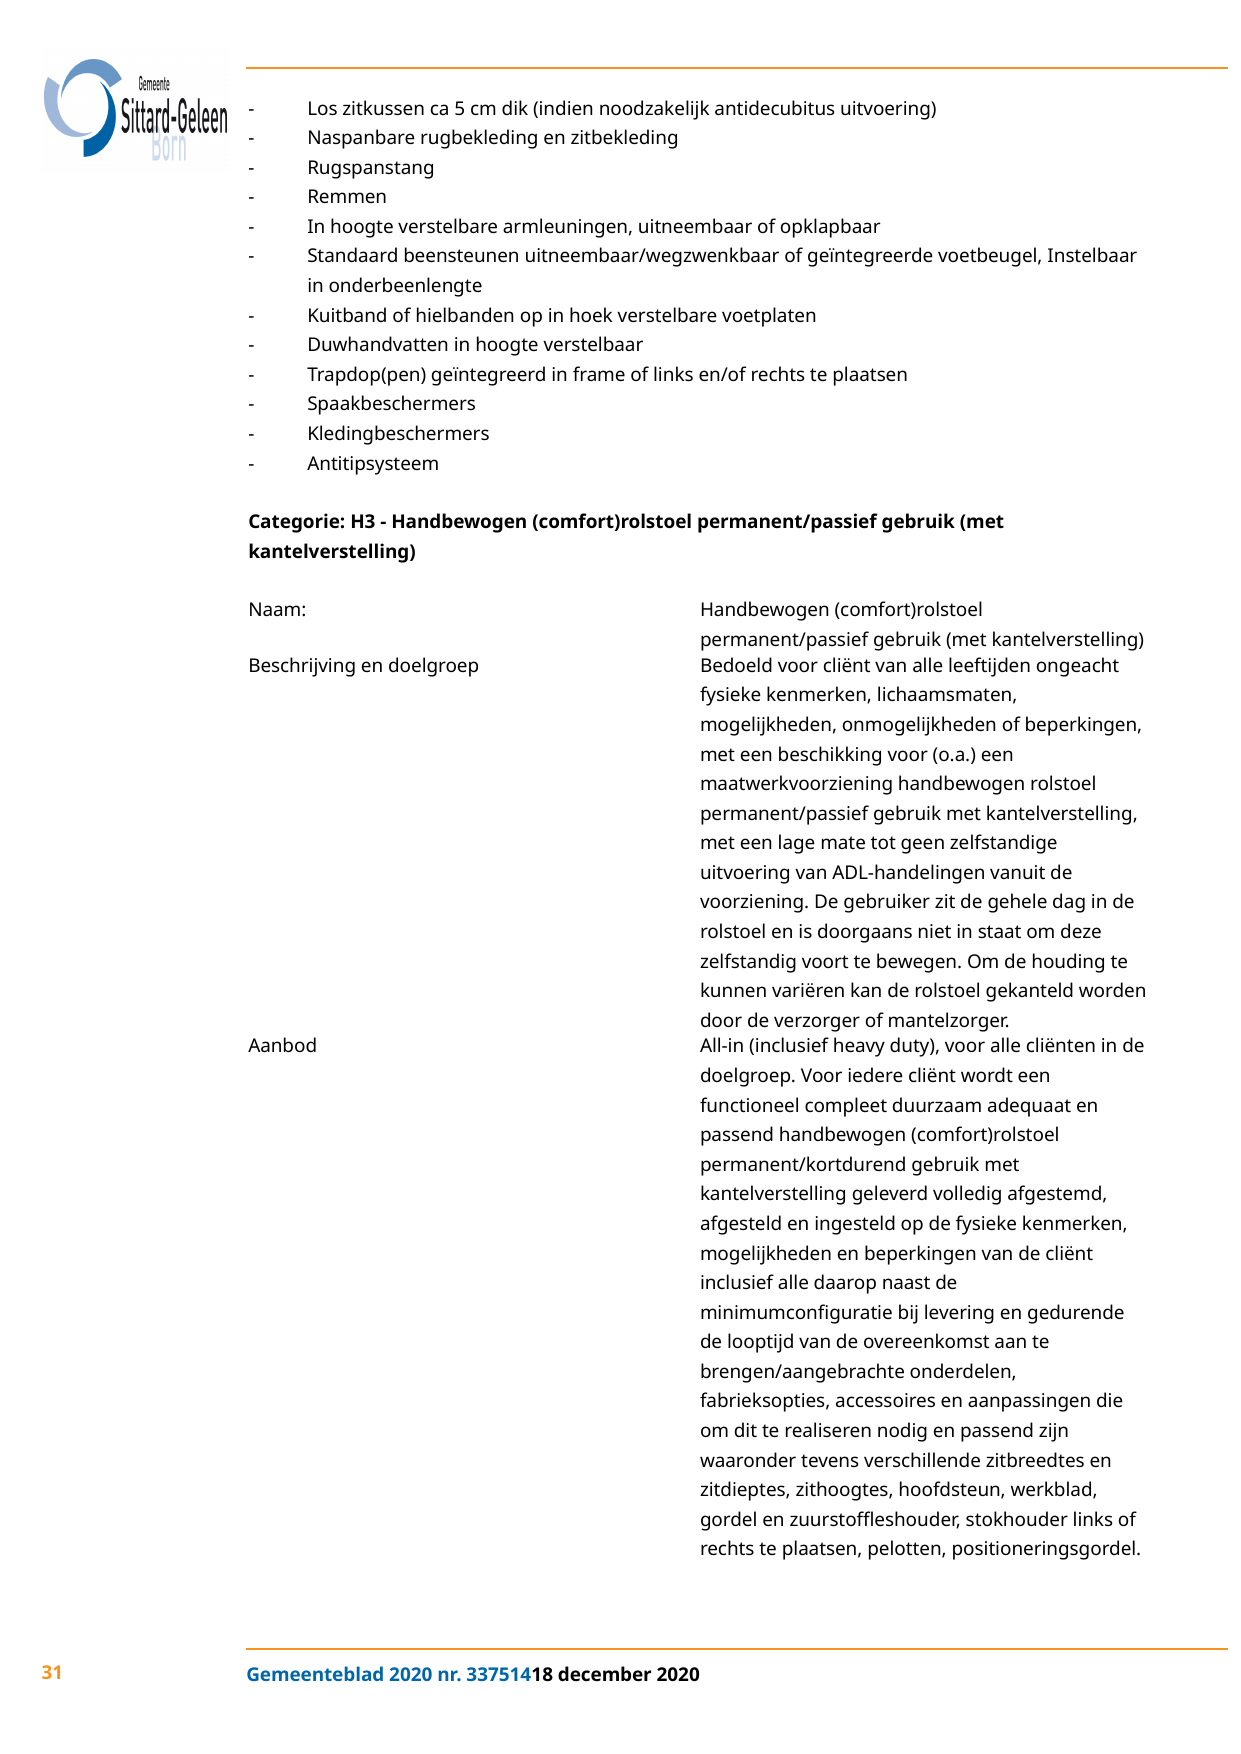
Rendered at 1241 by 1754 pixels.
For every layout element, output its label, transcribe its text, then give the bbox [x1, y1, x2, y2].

table_cell All-in (inclusief heavy duty), voor alle cliënten in de doelgroep. Voor iedere cliënt wordt een functioneel compleet duurzaam adequaat en passend handbewogen (comfort)rolstoel permanent/kortdurend gebruik met kantelverstelling geleverd volledig afgestemd, afgesteld en ingesteld op de fysieke kenmerken, mogelijkheden en beperkingen van de cliënt inclusief alle daarop naast de minimumconfiguratie bij levering en gedurende de looptijd van de overeenkomst aan te brengen/aangebrachte onderdelen, fabrieksopties, accessoires en aanpassingen die om dit te realiseren nodig en passend zijn waaronder tevens verschillende zitbreedtes en zitdieptes, zithoogtes, hoofdsteun, werkblad, gordel en zuurstoffleshouder, stokhouder links of rechts te plaatsen, pelotten, positioneringsgordel. [700, 1033, 1152, 1561]
table_header Handbewogen (comfort)rolstoel permanent/passief gebruik (met kantelverstelling) [700, 597, 1152, 652]
table_cell Bedoeld voor cliënt van alle leeftijden ongeacht fysieke kenmerken, lichaamsmaten, mogelijkheden, onmogelijkheden of beperkingen, met een beschikking voor (o.a.) een maatwerkvoorziening handbewogen rolstoel permanent/passief gebruik met kantelverstelling, met een lage mate tot geen zelfstandige uitvoering van ADL-handelingen vanuit de voorziening. De gebruiker zit de gehele dag in de rolstoel en is doorgaans niet in staat om deze zelfstandig voort te bewegen. Om de houding te kunnen variëren kan de rolstoel gekanteld worden door de verzorger of mantelzorger. [700, 652, 1152, 1033]
table_cell Aanbod [248, 1033, 700, 1561]
picture [41, 47, 231, 172]
table_header Naam: [248, 597, 700, 652]
table_header Categorie: H3 - Handbewogen (comfort)rolstoel permanent/passief gebruik (met kantelverstelling) [248, 509, 1152, 564]
table_cell Los zitkussen ca 5 cm dik (indien noodzakelijk antidecubitus uitvoering) Naspanbare rugbekleding en zitbekleding Rugspanstang Remmen In hoogte verstelbare armleuningen, uitneembaar of opklapbaar Standaard beensteunen uitneembaar/wegzwenkbaar of geïntegreerde voetbeugel, Instelbaar in onderbeenlengte Kuitband of hielbanden op in hoek verstelbare voetplaten Duwhandvatten in hoogte verstelbaar Trapdop(pen) geïntegreerd in frame of links en/of rechts te plaatsen Spaakbeschermers Kledingbeschermers Antitipsysteem [248, 95, 1152, 476]
table_cell Beschrijving en doelgroep [248, 652, 700, 1033]
